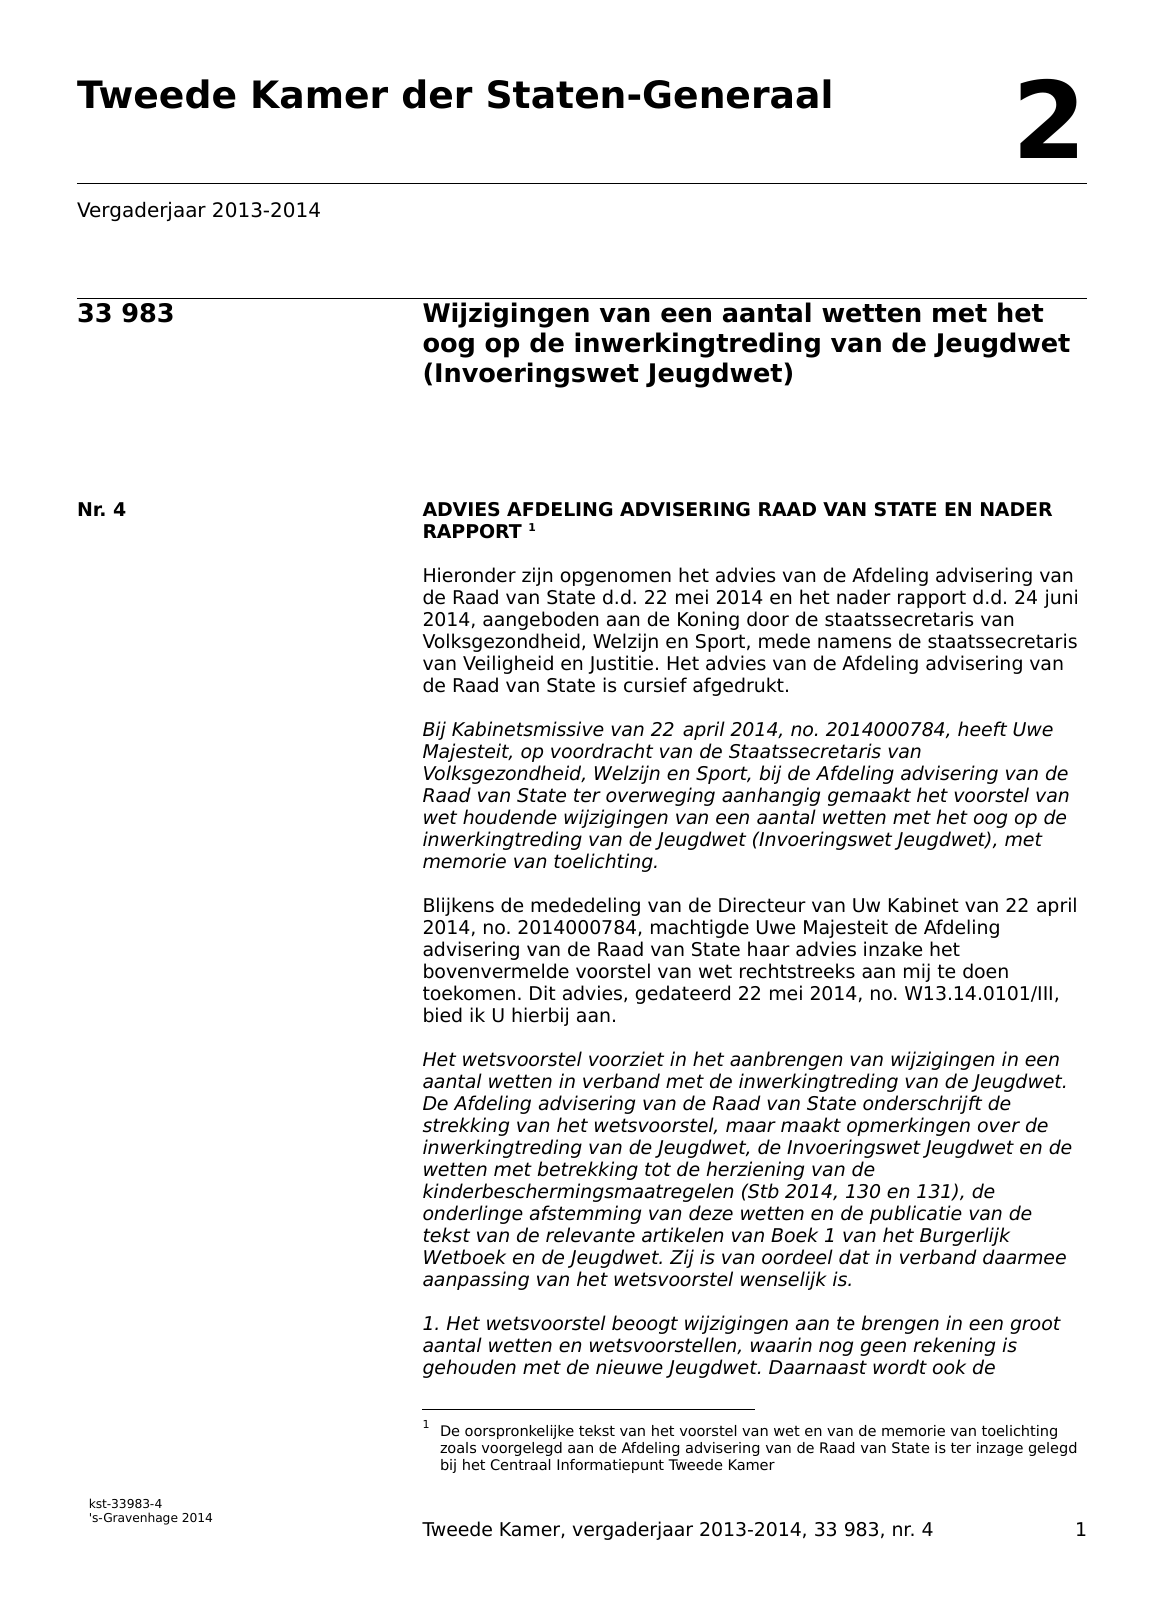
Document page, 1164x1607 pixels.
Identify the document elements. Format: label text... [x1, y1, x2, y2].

text De oorspronkelijke tekst van het voorstel van wet en van de memorie van toelichting zoals voorgelegd aan de Afdeling advisering van de Raad van State is ter inzage gelegd bij het Centraal Informatiepunt Tweede Kamer [422, 1418, 1087, 1474]
table_header Tweede Kamer der Staten-Generaal [77, 59, 886, 183]
subtitle Nr. 4 ADVIES AFDELING ADVISERING RAAD VAN STATE EN NADER RAPPORT [77, 499, 1087, 543]
text Hieronder zijn opgenomen het advies van de Afdeling advisering van de Raad van State d.d. 22 mei 2014 en het nader rapport d.d. 24 juni 2014, aangeboden aan de Koning door de staatssecretaris van Volksgezondheid, Welzijn en Sport, mede namens de staatssecretaris van Veiligheid en Justitie. Het advies van de Afdeling advisering van de Raad van State is cursief afgedrukt. [422, 565, 1087, 697]
text Bij Kabinetsmissive van 22 april 2014, no. 2014000784, heeft Uwe Majesteit, op voordracht van de Staatssecretaris van Volksgezondheid, Welzijn en Sport, bij de Afdeling advisering van de Raad van State ter overweging aanhangig gemaakt het voorstel van wet houdende wijzigingen van een aantal wetten met het oog op de inwerkingtreding van de Jeugdwet (Invoeringswet Jeugdwet), met memorie van toelichting. [422, 719, 1087, 873]
table_cell Vergaderjaar 2013-2014 [77, 184, 1087, 298]
text kst-33983-4 [88, 1497, 323, 1511]
text Blijkens de mededeling van de Directeur van Uw Kabinet van 22 april 2014, no. 2014000784, machtigde Uwe Majesteit de Afdeling advisering van de Raad van State haar advies inzake het bovenvermelde voorstel van wet rechtstreeks aan mij te doen toekomen. Dit advies, gedateerd 22 mei 2014, no. W13.14.0101/III, bied ik U hierbij aan. [422, 895, 1087, 1027]
subtitle 33 983 Wijzigingen van een aantal wetten met het oog op de inwerkingtreding van de Jeugdwet (Invoeringswet Jeugdwet) [77, 299, 1087, 388]
table_header 2 [886, 59, 1087, 183]
text De Afdeling advisering van de Raad van State onderschrijft de strekking van het wetsvoorstel, maar maakt opmerkingen over de inwerkingtreding van de Jeugdwet, de Invoeringswet Jeugdwet en de wetten met betrekking tot de herziening van de kinderbeschermingsmaatregelen (Stb 2014, 130 en 131), de onderlinge afstemming van deze wetten en de publicatie van de tekst van de relevante artikelen van Boek 1 van het Burgerlijk Wetboek en de Jeugdwet. Zij is van oordeel dat in verband daarmee aanpassing van het wetsvoorstel wenselijk is. [422, 1093, 1087, 1291]
text Het wetsvoorstel voorziet in het aanbrengen van wijzigingen in een aantal wetten in verband met de inwerkingtreding van de Jeugdwet. [422, 1049, 1087, 1093]
text 's-Gravenhage 2014 [88, 1511, 323, 1525]
text 1. Het wetsvoorstel beoogt wijzigingen aan te brengen in een groot aantal wetten en wetsvoorstellen, waarin nog geen rekening is gehouden met de nieuwe Jeugdwet. Daarnaast wordt ook de [422, 1313, 1087, 1379]
